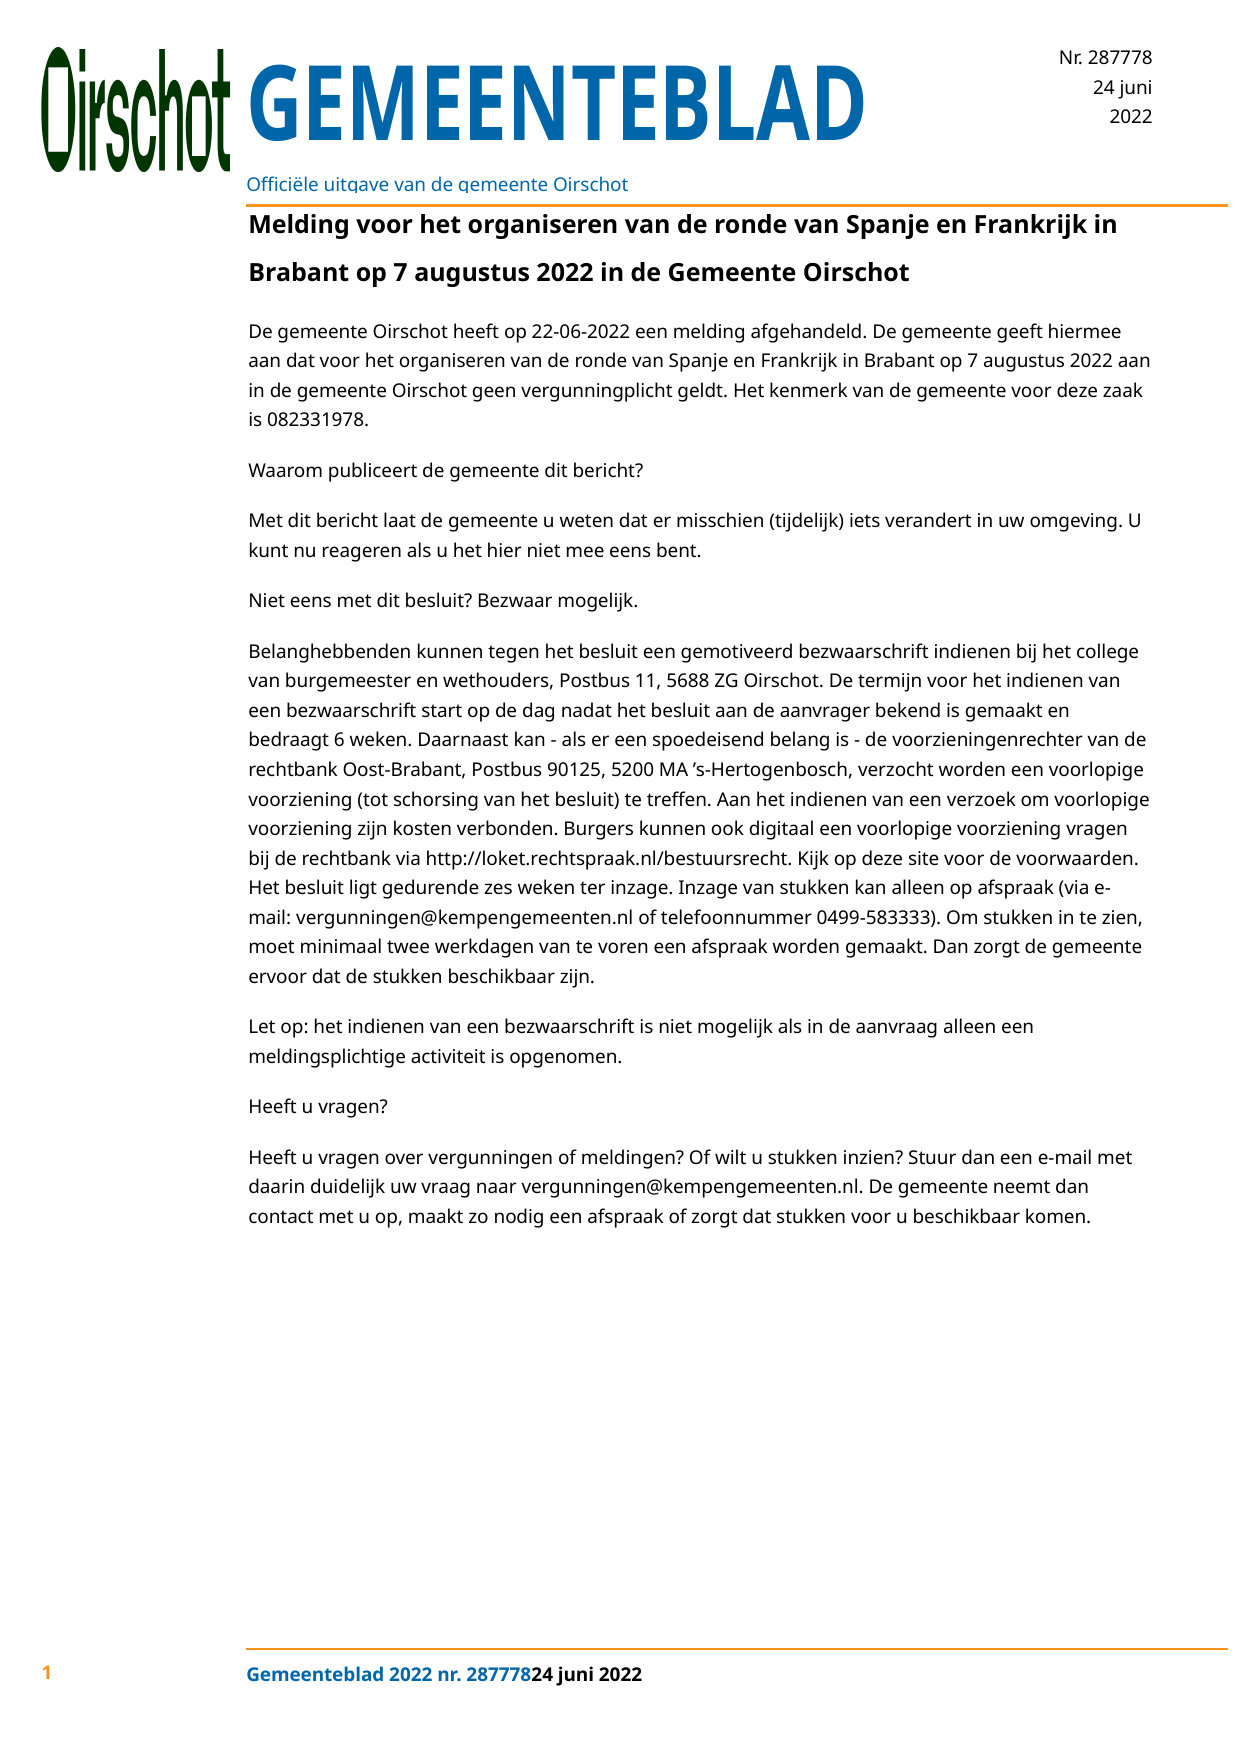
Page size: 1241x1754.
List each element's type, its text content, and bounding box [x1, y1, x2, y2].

text Met dit bericht laat de gemeente u weten dat er misschien (tijdelijk) iets verandert in uw omgeving. U kunt nu reageren als u het hier niet mee eens bent. [248, 507, 1152, 563]
picture [41, 47, 231, 172]
text Waarom publiceert de gemeente dit bericht? [248, 457, 1152, 483]
text Niet eens met dit besluit? Bezwaar mogelijk. [248, 587, 1152, 613]
text Let op: het indienen van een bezwaarschrift is niet mogelijk als in de aanvraag alleen een meldingsplichtige activiteit is opgenomen. [248, 1014, 1152, 1069]
text De gemeente Oirschot heeft op 22-06-2022 een melding afgehandeld. De gemeente geeft hiermee aan dat voor het organiseren van de ronde van Spanje en Frankrijk in Brabant op 7 augustus 2022 aan in de gemeente Oirschot geen vergunningplicht geldt. Het kenmerk van de gemeente voor deze zaak is 082331978. [248, 318, 1152, 432]
text Heeft u vragen over vergunningen of meldingen? Of wilt u stukken inzien? Stuur dan een e-mail met daarin duidelijk uw vraag naar vergunningen@kempengemeenten.nl. De gemeente neemt dan contact met u op, maakt zo nodig een afspraak of zorgt dat stukken voor u beschikbaar komen. [248, 1144, 1152, 1229]
text Belanghebbenden kunnen tegen het besluit een gemotiveerd bezwaarschrift indienen bij het college van burgemeester en wethouders, Postbus 11, 5688 ZG Oirschot. De termijn voor het indienen van een bezwaarschrift start op de dag nadat het besluit aan de aanvrager bekend is gemaakt en bedraagt 6 weken. Daarnaast kan - als er een spoedeisend belang is - de voorzieningenrechter van de rechtbank Oost-Brabant, Postbus 90125, 5200 MA ’s-Hertogenbosch, verzocht worden een voorlopige voorziening (tot schorsing van het besluit) te treffen. Aan het indienen van een verzoek om voorlopige voorziening zijn kosten verbonden. Burgers kunnen ook digitaal een voorlopige voorziening vragen bij de rechtbank via http://loket.rechtspraak.nl/bestuursrecht. Kijk op deze site voor de voorwaarden. Het besluit ligt gedurende zes weken ter inzage. Inzage van stukken kan alleen op afspraak (via e-mail: vergunningen@kempengemeenten.nl of telefoonnummer 0499-583333). Om stukken in te zien, moet minimaal twee werkdagen van te voren een afspraak worden gemaakt. Dan zorgt de gemeente ervoor dat de stukken beschikbaar zijn. [248, 638, 1152, 989]
text Melding voor het organiseren van de ronde van Spanje en Frankrijk in Brabant op 7 augustus 2022 in de Gemeente Oirschot [248, 207, 1152, 288]
text Heeft u vragen? [248, 1094, 1152, 1119]
